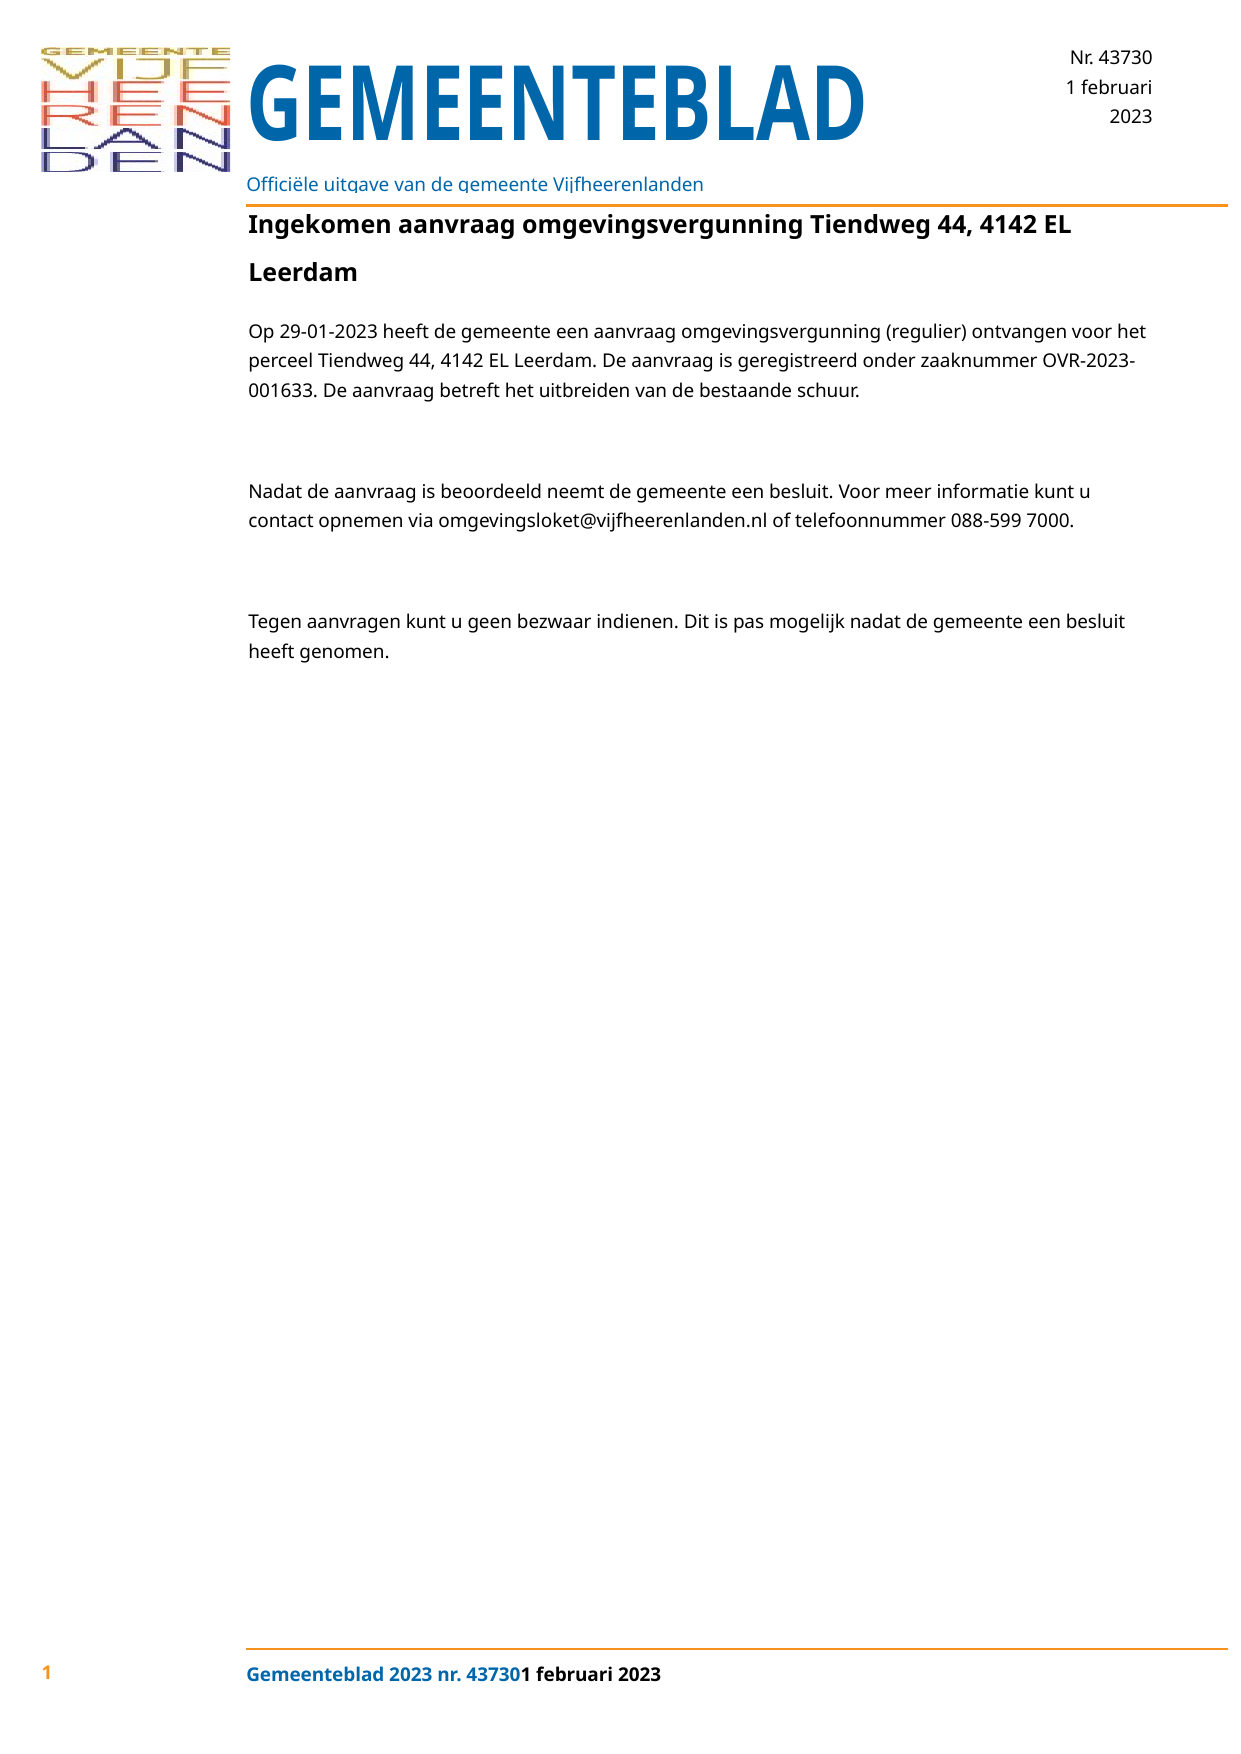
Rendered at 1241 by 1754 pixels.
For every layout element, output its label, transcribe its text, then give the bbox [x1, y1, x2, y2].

text Op 29-01-2023 heeft de gemeente een aanvraag omgevingsvergunning (regulier) ontvangen voor het perceel Tiendweg 44, 4142 EL Leerdam. De aanvraag is geregistreerd onder zaaknummer OVR-2023-001633. De aanvraag betreft het uitbreiden van de bestaande schuur. [248, 318, 1152, 403]
text Ingekomen aanvraag omgevingsvergunning Tiendweg 44, 4142 EL Leerdam [248, 207, 1152, 288]
picture [41, 47, 231, 172]
text Nadat de aanvraag is beoordeeld neemt de gemeente een besluit. Voor meer informatie kunt u contact opnemen via omgevingsloket@vijfheerenlanden.nl of telefoonnummer 088-599 7000. [248, 478, 1152, 533]
text Tegen aanvragen kunt u geen bezwaar indienen. Dit is pas mogelijk nadat de gemeente een besluit heeft genomen. [248, 608, 1152, 664]
